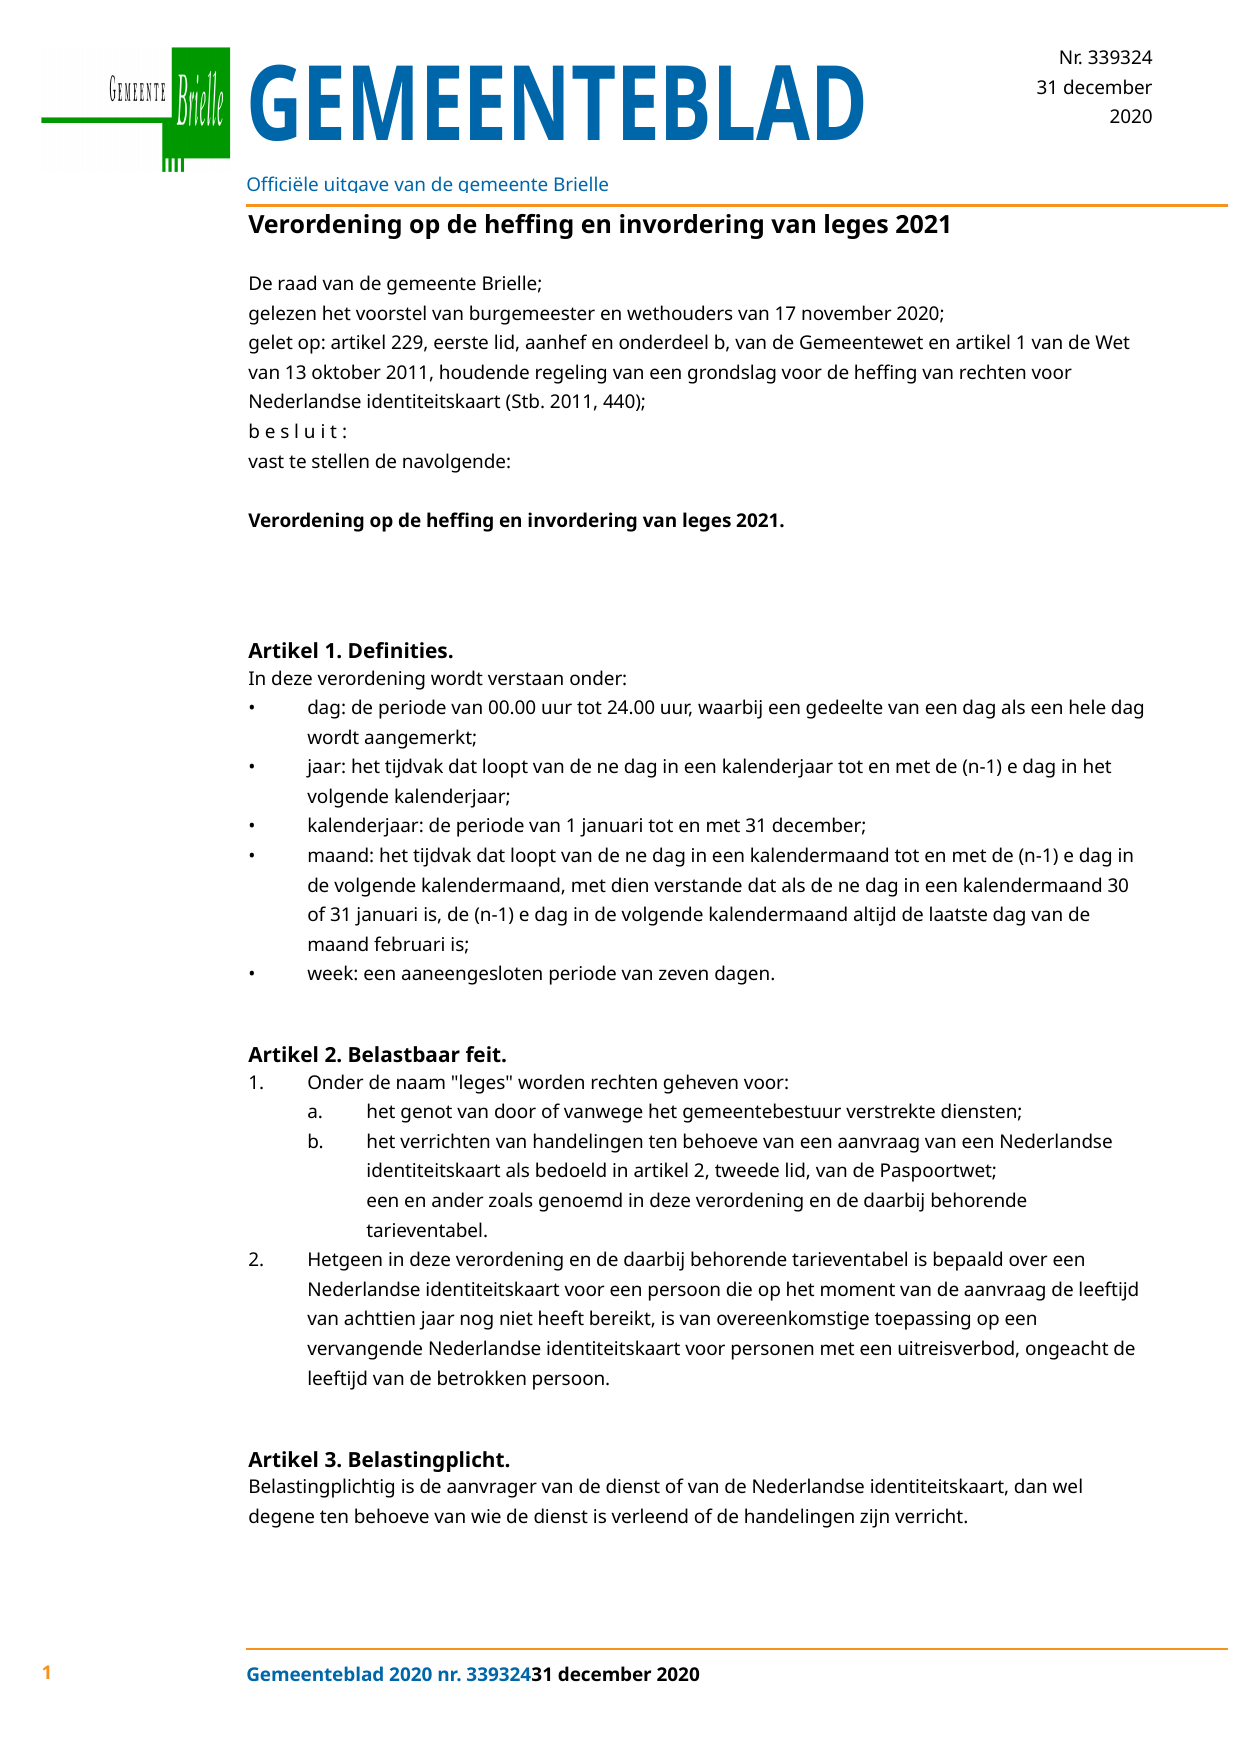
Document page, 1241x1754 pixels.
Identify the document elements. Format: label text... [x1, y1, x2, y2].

text b e s l u i t : [248, 418, 1152, 444]
text Verordening op de heffing en invordering van leges 2021 [248, 207, 1152, 241]
list het verrichten van handelingen ten behoeve van een aanvraag van een Nederlandse identiteitskaart als bedoeld in artikel 2, tweede lid, van de Paspoortwet; [307, 1128, 1152, 1183]
text Artikel 3. Belastingplicht. [248, 1445, 1152, 1473]
list kalenderjaar: de periode van 1 januari tot en met 31 december; [248, 813, 1152, 838]
picture [41, 47, 231, 172]
list Onder de naam "leges" worden rechten geheven voor: [248, 1069, 1152, 1095]
list het genot van door of vanwege het gemeentebestuur verstrekte diensten; [307, 1098, 1152, 1124]
list Hetgeen in deze verordening en de daarbij behorende tarieventabel is bepaald over een Nederlandse identiteitskaart voor een persoon die op het moment van de aanvraag de leeftijd van achttien jaar nog niet heeft bereikt, is van overeenkomstige toepassing op een vervangende Nederlandse identiteitskaart voor personen met een uitreisverbod, ongeacht de leeftijd van de betrokken persoon. [248, 1246, 1152, 1391]
list dag: de periode van 00.00 uur tot 24.00 uur, waarbij een gedeelte van een dag als een hele dag wordt aangemerkt; [248, 694, 1152, 749]
list jaar: het tijdvak dat loopt van de ne dag in een kalenderjaar tot en met de (n-1) e dag in het volgende kalenderjaar; [248, 753, 1152, 809]
list maand: het tijdvak dat loopt van de ne dag in een kalendermaand tot en met de (n-1) e dag in de volgende kalendermaand, met dien verstande dat als de ne dag in een kalendermaand 30 of 31 januari is, de (n-1) e dag in de volgende kalendermaand altijd de laatste dag van de maand februari is; [248, 842, 1152, 957]
list week: een aaneengesloten periode van zeven dagen. [248, 961, 1152, 986]
text vast te stellen de navolgende: [248, 448, 1152, 473]
text Verordening op de heffing en invordering van leges 2021. [248, 507, 1152, 533]
text gelezen het voorstel van burgemeester en wethouders van 17 november 2020; [248, 300, 1152, 326]
list een en ander zoals genoemd in deze verordening en de daarbij behorende tarieventabel. [307, 1187, 1152, 1243]
text Artikel 2. Belastbaar feit. [248, 1041, 1152, 1069]
text Artikel 1. Definities. [248, 636, 1152, 665]
text gelet op: artikel 229, eerste lid, aanhef en onderdeel b, van de Gemeentewet en artikel 1 van de Wet van 13 oktober 2011, houdende regeling van een grondslag voor de heffing van rechten voor Nederlandse identiteitskaart (Stb. 2011, 440); [248, 329, 1152, 414]
text De raad van de gemeente Brielle; [248, 270, 1152, 296]
text Belastingplichtig is de aanvrager van de dienst of van de Nederlandse identiteitskaart, dan wel degene ten behoeve van wie de dienst is verleend of de handelingen zijn verricht. [248, 1473, 1152, 1528]
text In deze verordening wordt verstaan onder: [248, 665, 1152, 690]
